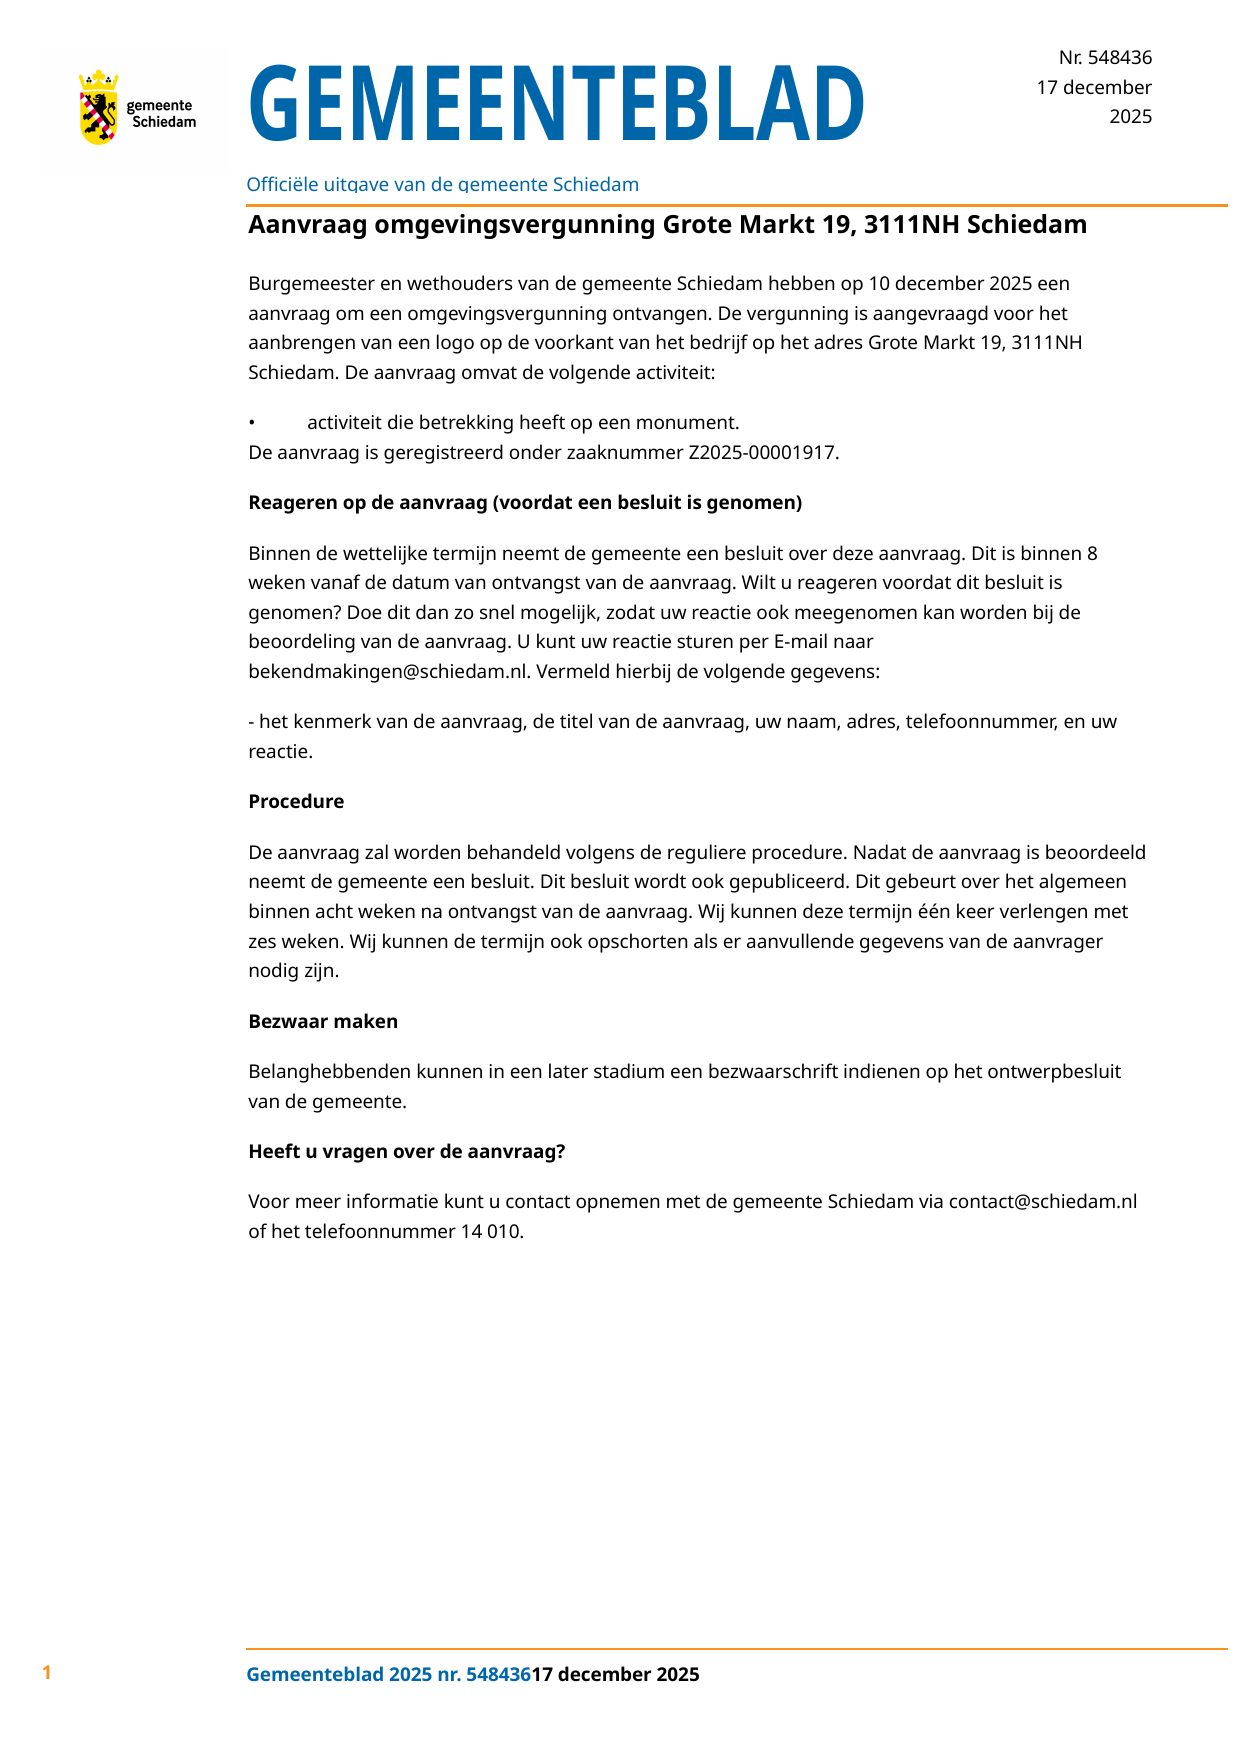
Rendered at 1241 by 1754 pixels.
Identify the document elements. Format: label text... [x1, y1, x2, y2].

text - het kenmerk van de aanvraag, de titel van de aanvraag, uw naam, adres, telefoonnummer, en uw reactie. [248, 709, 1152, 764]
picture [41, 47, 231, 172]
text Reageren op de aanvraag (voordat een besluit is genomen) [248, 489, 1152, 515]
text Binnen de wettelijke termijn neemt de gemeente een besluit over deze aanvraag. Dit is binnen 8 weken vanaf de datum van ontvangst van de aanvraag. Wilt u reageren voordat dit besluit is genomen? Doe dit dan zo snel mogelijk, zodat uw reactie ook meegenomen kan worden bij de beoordeling van de aanvraag. U kunt uw reactie sturen per E-mail naar bekendmakingen@schiedam.nl. Vermeld hierbij de volgende gegevens: [248, 540, 1152, 684]
text De aanvraag zal worden behandeld volgens de reguliere procedure. Nadat de aanvraag is beoordeeld neemt de gemeente een besluit. Dit besluit wordt ook gepubliceerd. Dit gebeurt over het algemeen binnen acht weken na ontvangst van de aanvraag. Wij kunnen deze termijn één keer verlengen met zes weken. Wij kunnen de termijn ook opschorten als er aanvullende gegevens van de aanvrager nodig zijn. [248, 839, 1152, 983]
list activiteit die betrekking heeft op een monument. [248, 409, 1152, 435]
text Burgemeester en wethouders van de gemeente Schiedam hebben op 10 december 2025 een aanvraag om een omgevingsvergunning ontvangen. De vergunning is aangevraagd voor het aanbrengen van een logo op de voorkant van het bedrijf op het adres Grote Markt 19, 3111NH Schiedam. De aanvraag omvat de volgende activiteit: [248, 270, 1152, 385]
text Procedure [248, 789, 1152, 814]
text Aanvraag omgevingsvergunning Grote Markt 19, 3111NH Schiedam [248, 207, 1152, 241]
text Belanghebbenden kunnen in een later stadium een bezwaarschrift indienen op het ontwerpbesluit van de gemeente. [248, 1058, 1152, 1113]
text Bezwaar maken [248, 1008, 1152, 1033]
text Heeft u vragen over de aanvraag? [248, 1138, 1152, 1164]
text Voor meer informatie kunt u contact opnemen met de gemeente Schiedam via contact@schiedam.nl of het telefoonnummer 14 010. [248, 1189, 1152, 1244]
text De aanvraag is geregistreerd onder zaaknummer Z2025-00001917. [248, 439, 1152, 465]
